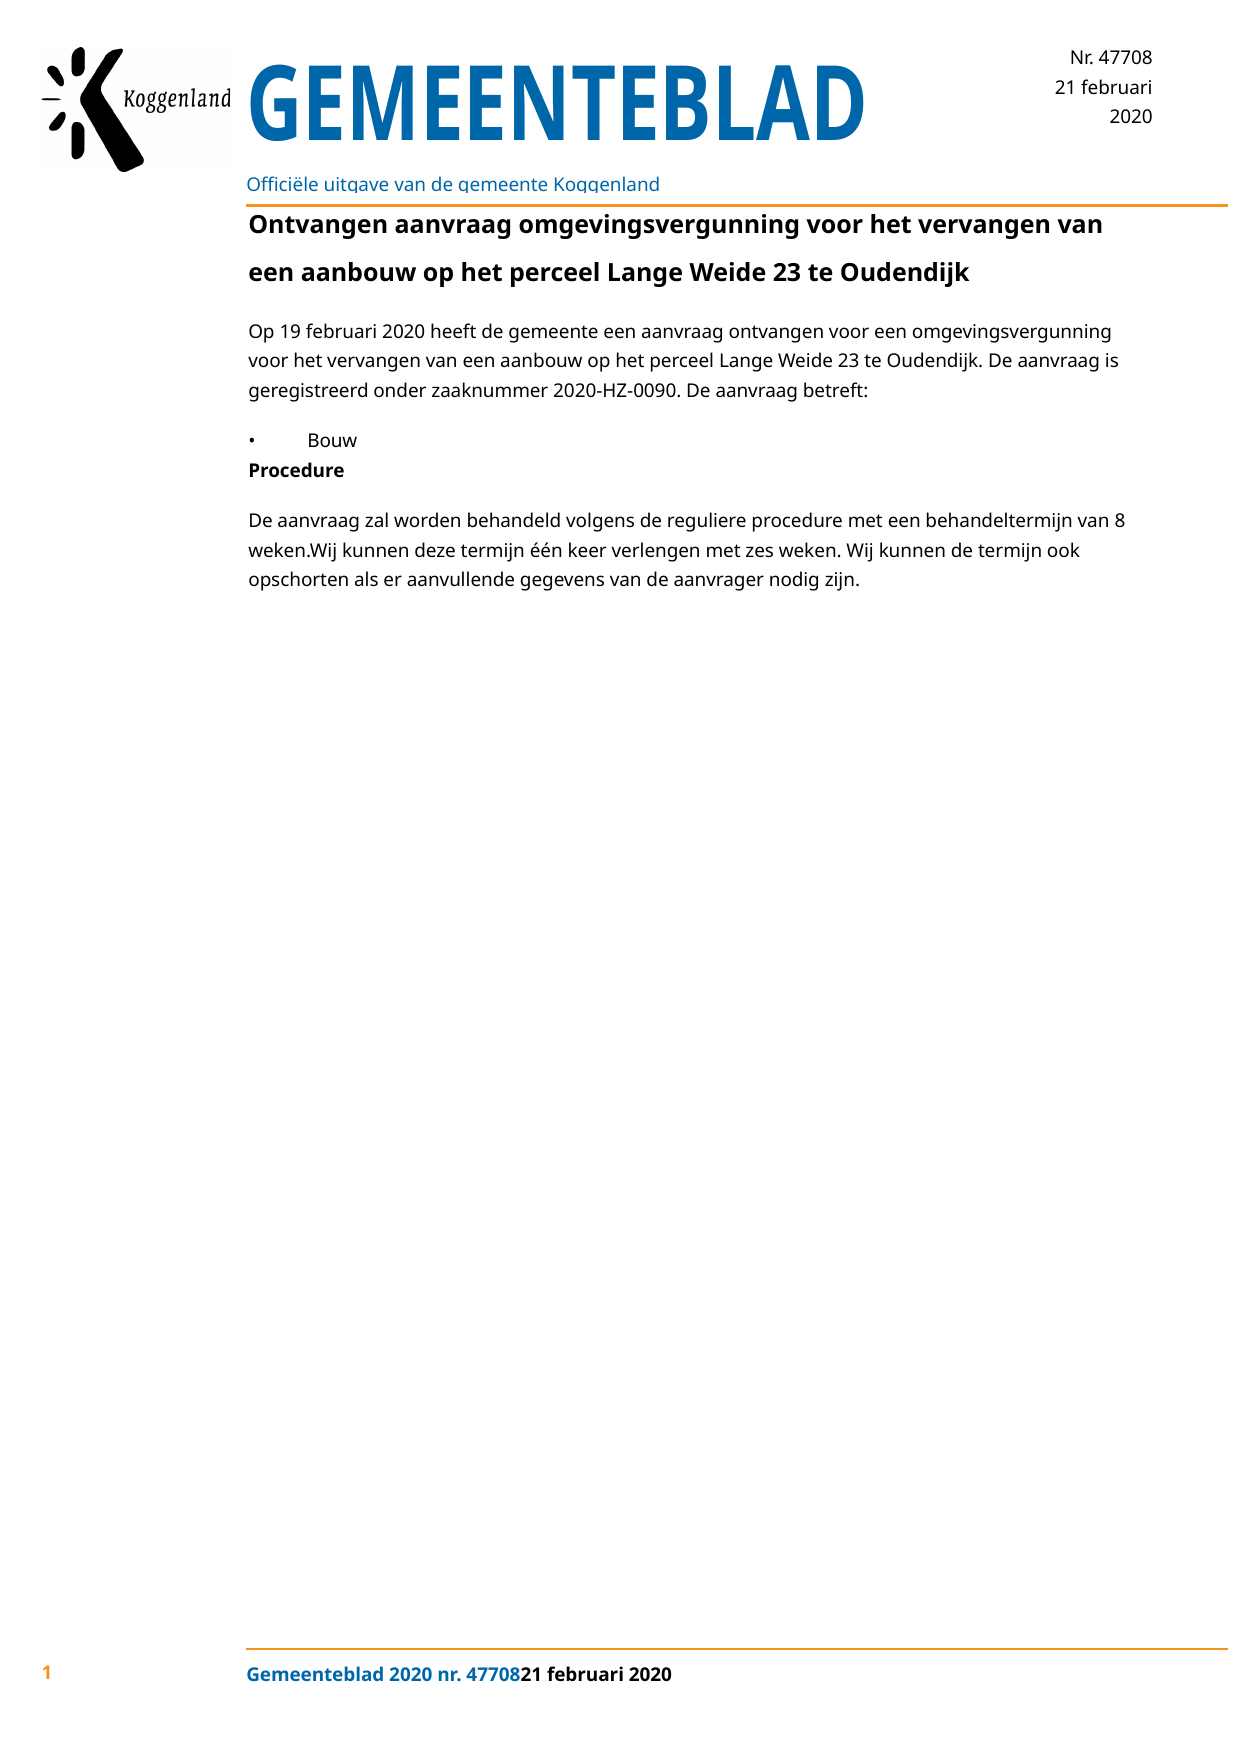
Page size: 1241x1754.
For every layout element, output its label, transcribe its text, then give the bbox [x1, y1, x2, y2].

list Bouw [248, 427, 1152, 453]
text Procedure [248, 457, 1152, 483]
text Op 19 februari 2020 heeft de gemeente een aanvraag ontvangen voor een omgevingsvergunning voor het vervangen van een aanbouw op het perceel Lange Weide 23 te Oudendijk. De aanvraag is geregistreerd onder zaaknummer 2020-HZ-0090. De aanvraag betreft: [248, 318, 1152, 403]
picture [41, 47, 231, 172]
text De aanvraag zal worden behandeld volgens de reguliere procedure met een behandeltermijn van 8 weken.Wij kunnen deze termijn één keer verlengen met zes weken. Wij kunnen de termijn ook opschorten als er aanvullende gegevens van de aanvrager nodig zijn. [248, 507, 1152, 592]
text Ontvangen aanvraag omgevingsvergunning voor het vervangen van een aanbouw op het perceel Lange Weide 23 te Oudendijk [248, 207, 1152, 288]
